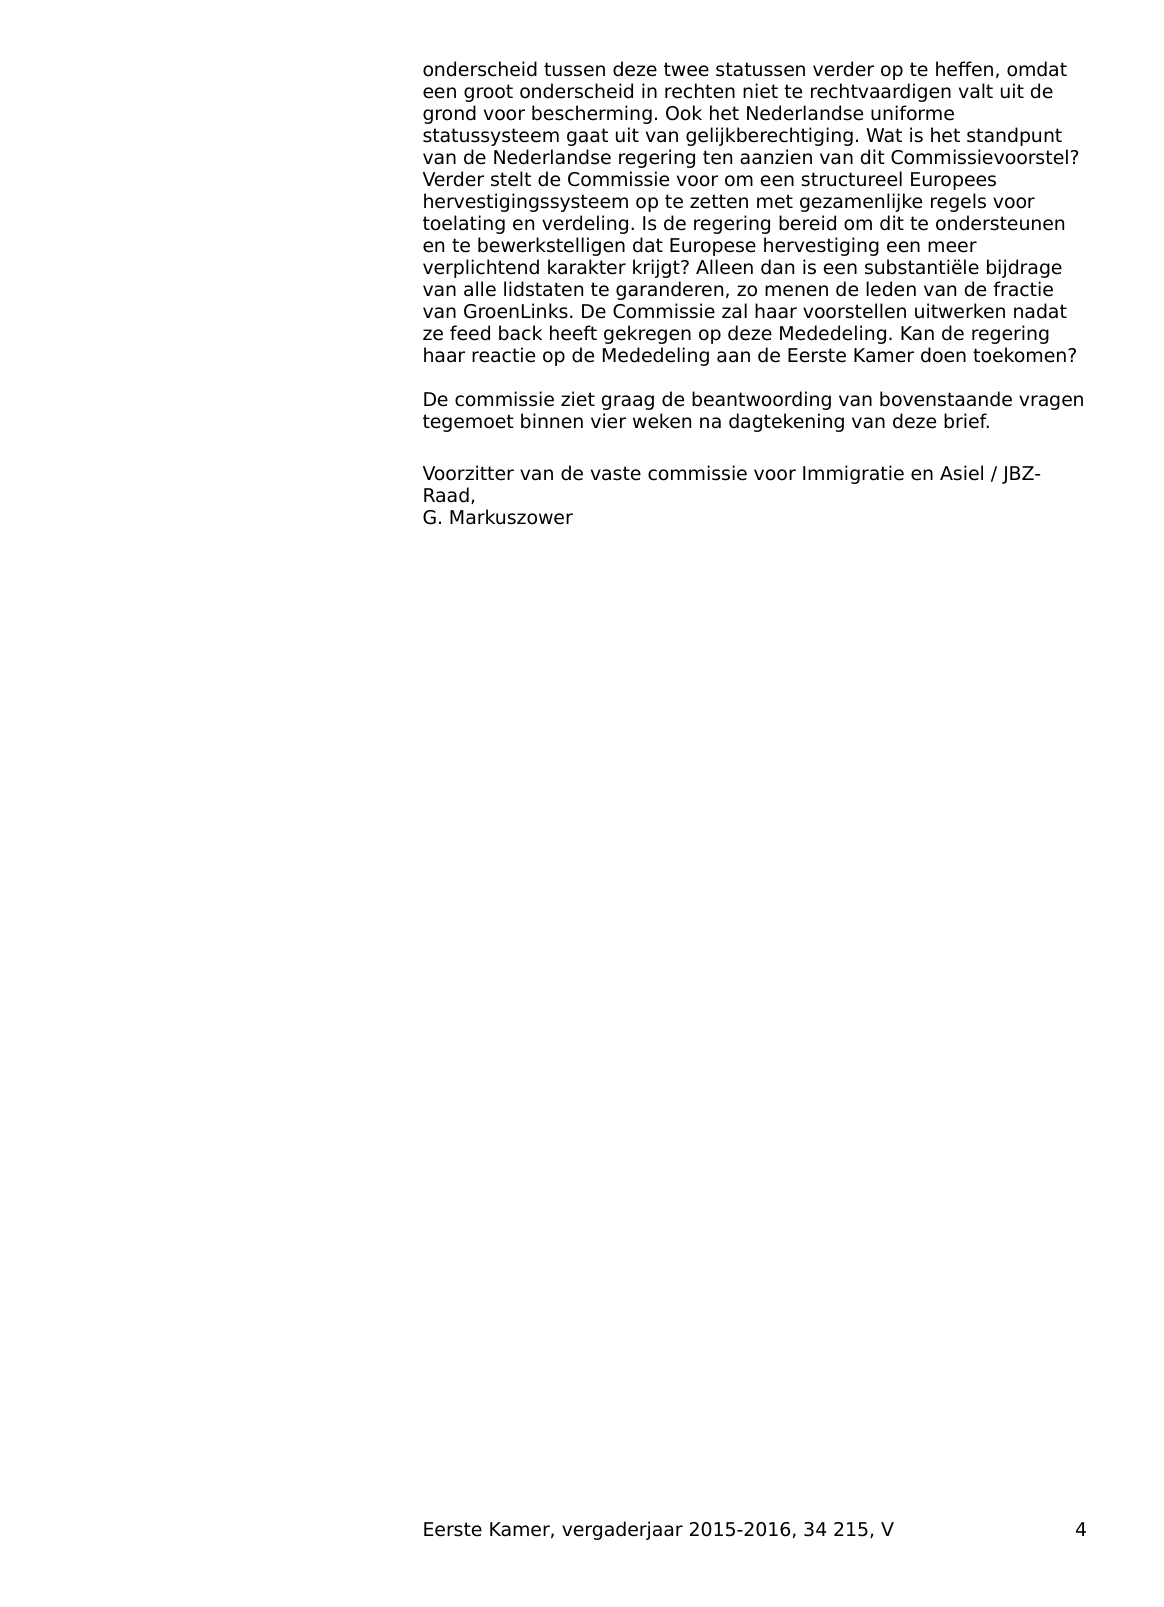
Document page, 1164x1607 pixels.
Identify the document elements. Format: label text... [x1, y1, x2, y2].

text De commissie ziet graag de beantwoording van bovenstaande vragen tegemoet binnen vier weken na dagtekening van deze brief. [422, 389, 1087, 433]
text onderscheid tussen deze twee statussen verder op te heffen, omdat een groot onderscheid in rechten niet te rechtvaardigen valt uit de grond voor bescherming. Ook het Nederlandse uniforme statussysteem gaat uit van gelijkberechtiging. Wat is het standpunt van de Nederlandse regering ten aanzien van dit Commissievoorstel? Verder stelt de Commissie voor om een structureel Europees hervestigingssysteem op te zetten met gezamenlijke regels voor toelating en verdeling. Is de regering bereid om dit te ondersteunen en te bewerkstelligen dat Europese hervestiging een meer verplichtend karakter krijgt? Alleen dan is een substantiële bijdrage van alle lidstaten te garanderen, zo menen de leden van de fractie van GroenLinks. De Commissie zal haar voorstellen uitwerken nadat ze feed back heeft gekregen op deze Mededeling. Kan de regering haar reactie op de Mededeling aan de Eerste Kamer doen toekomen? [422, 59, 1087, 367]
text Voorzitter van de vaste commissie voor Immigratie en Asiel / JBZ-Raad, G. Markuszower [422, 463, 1087, 529]
